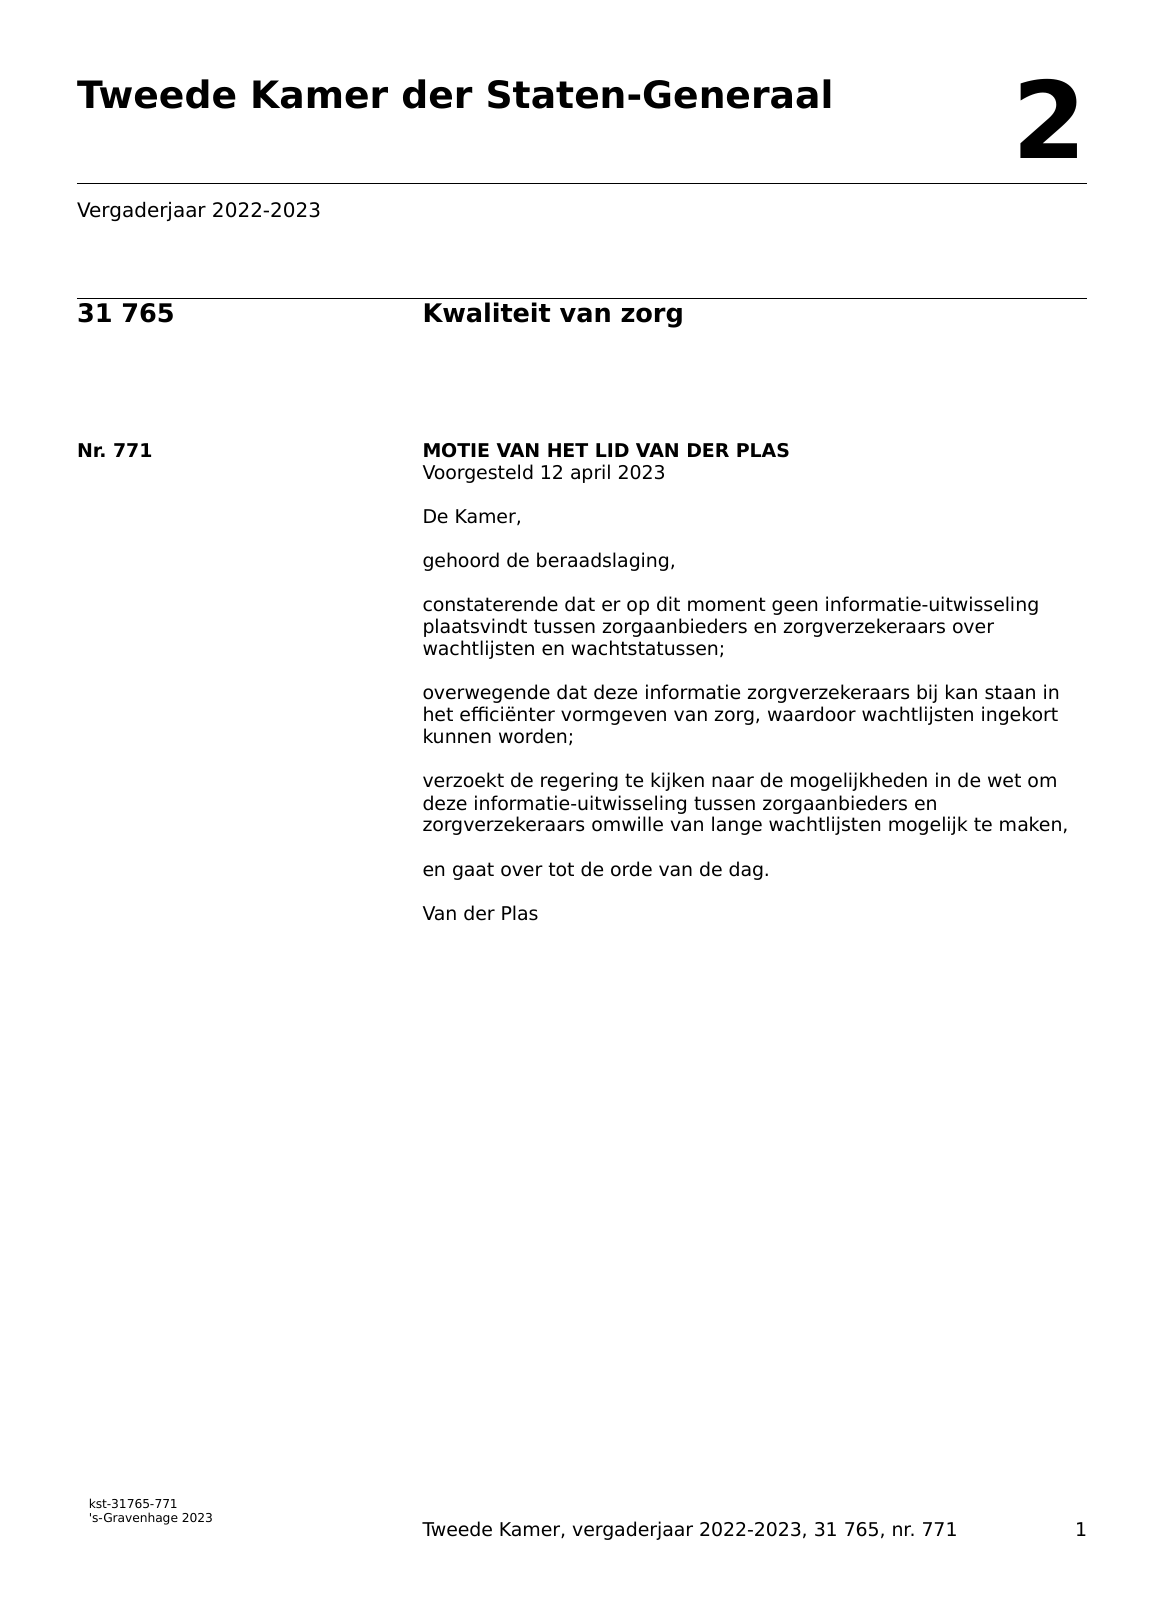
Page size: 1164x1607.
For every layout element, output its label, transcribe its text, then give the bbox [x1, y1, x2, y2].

table_cell Vergaderjaar 2022-2023 [77, 184, 1087, 298]
table_header 2 [886, 59, 1087, 183]
text 's-Gravenhage 2023 [88, 1511, 323, 1525]
subtitle 31 765 Kwaliteit van zorg [77, 299, 1087, 329]
text constaterende dat er op dit moment geen informatie-uitwisseling plaatsvindt tussen zorgaanbieders en zorgverzekeraars over wachtlijsten en wachtstatussen; [422, 594, 1087, 660]
text gehoord de beraadslaging, [422, 550, 1087, 572]
subtitle Nr. 771 MOTIE VAN HET LID VAN DER PLAS [77, 440, 1087, 462]
table_header Tweede Kamer der Staten-Generaal [77, 59, 886, 183]
text en gaat over tot de orde van de dag. [422, 858, 1087, 881]
text kst-31765-771 [88, 1497, 323, 1511]
text Van der Plas [422, 903, 1087, 925]
text overwegende dat deze informatie zorgverzekeraars bij kan staan in het efficiënter vormgeven van zorg, waardoor wachtlijsten ingekort kunnen worden; [422, 682, 1087, 748]
text De Kamer, [422, 506, 1087, 528]
text Voorgesteld 12 april 2023 [422, 462, 1087, 484]
text verzoekt de regering te kijken naar de mogelijkheden in de wet om deze informatie-uitwisseling tussen zorgaanbieders en zorgverzekeraars omwille van lange wachtlijsten mogelijk te maken, [422, 770, 1087, 836]
